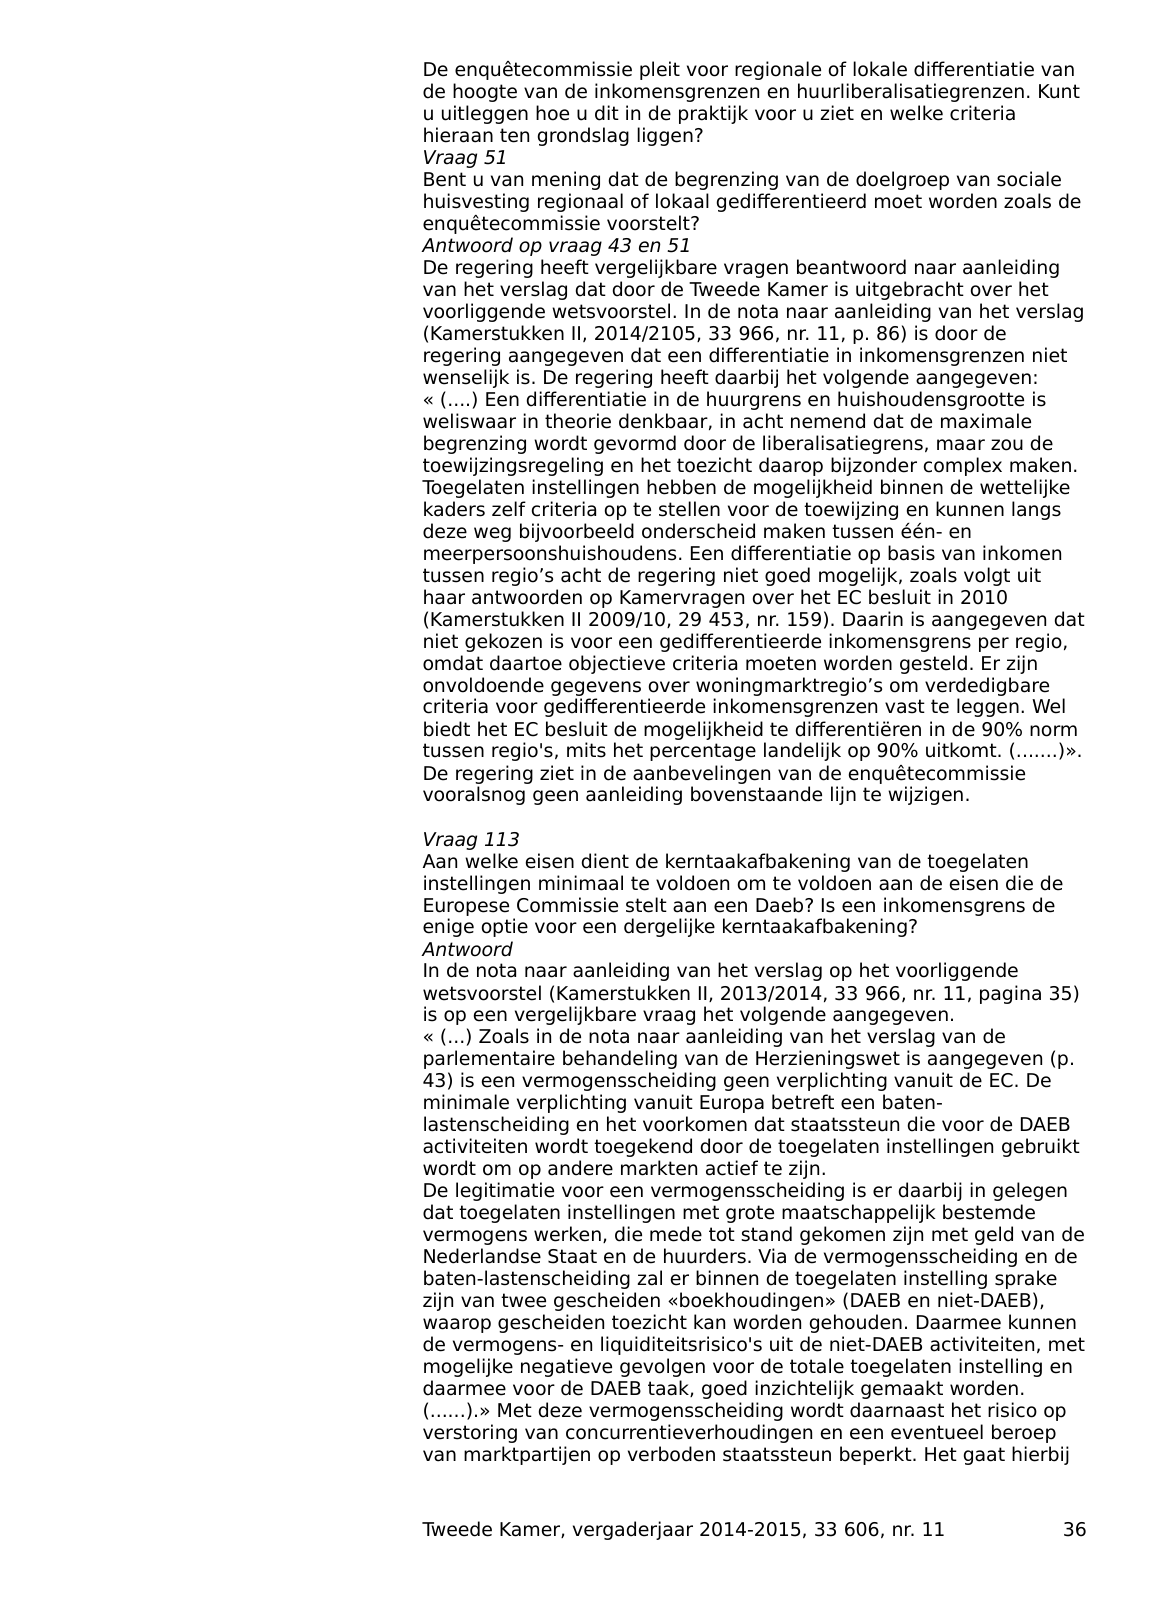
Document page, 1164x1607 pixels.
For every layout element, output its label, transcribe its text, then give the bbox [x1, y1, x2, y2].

text « (....) Een differentiatie in de huurgrens en huishoudensgrootte is weliswaar in theorie denkbaar, in acht nemend dat de maximale begrenzing wordt gevormd door de liberalisatiegrens, maar zou de toewijzingsregeling en het toezicht daarop bijzonder complex maken. Toegelaten instellingen hebben de mogelijkheid binnen de wettelijke kaders zelf criteria op te stellen voor de toewijzing en kunnen langs deze weg bijvoorbeeld onderscheid maken tussen één- en meerpersoonshuishoudens. Een differentiatie op basis van inkomen tussen regio’s acht de regering niet goed mogelijk, zoals volgt uit haar antwoorden op Kamervragen over het EC besluit in 2010 (Kamerstukken II 2009/10, 29 453, nr. 159). Daarin is aangegeven dat niet gekozen is voor een gedifferentieerde inkomensgrens per regio, omdat daartoe objectieve criteria moeten worden gesteld. Er zijn onvoldoende gegevens over woningmarktregio’s om verdedigbare criteria voor gedifferentieerde inkomensgrenzen vast te leggen. Wel biedt het EC besluit de mogelijkheid te differentiëren in de 90% norm tussen regio's, mits het percentage landelijk op 90% uitkomt. (.......)». [422, 389, 1087, 762]
text Vraag 51 [422, 147, 1087, 169]
text De legitimatie voor een vermogensscheiding is er daarbij in gelegen dat toegelaten instellingen met grote maatschappelijk bestemde vermogens werken, die mede tot stand gekomen zijn met geld van de Nederlandse Staat en de huurders. Via de vermogensscheiding en de baten-lastenscheiding zal er binnen de toegelaten instelling sprake zijn van twee gescheiden «boekhoudingen» (DAEB en niet-DAEB), waarop gescheiden toezicht kan worden gehouden. Daarmee kunnen de vermogens- en liquiditeitsrisico's uit de niet-DAEB activiteiten, met mogelijke negatieve gevolgen voor de totale toegelaten instelling en daarmee voor de DAEB taak, goed inzichtelijk gemaakt worden. (......).» Met deze vermogensscheiding wordt daarnaast het risico op verstoring van concurrentieverhoudingen en een eventueel beroep van marktpartijen op verboden staatssteun beperkt. Het gaat hierbij [422, 1180, 1087, 1466]
text « (...) Zoals in de nota naar aanleiding van het verslag van de parlementaire behandeling van de Herzieningswet is aangegeven (p. 43) is een vermogensscheiding geen verplichting vanuit de EC. De minimale verplichting vanuit Europa betreft een baten-lastenscheiding en het voorkomen dat staatssteun die voor de DAEB activiteiten wordt toegekend door de toegelaten instellingen gebruikt wordt om op andere markten actief te zijn. [422, 1026, 1087, 1180]
text Aan welke eisen dient de kerntaakafbakening van de toegelaten instellingen minimaal te voldoen om te voldoen aan de eisen die de Europese Commissie stelt aan een Daeb? Is een inkomensgrens de enige optie voor een dergelijke kerntaakafbakening? [422, 851, 1087, 938]
text De enquêtecommissie pleit voor regionale of lokale differentiatie van de hoogte van de inkomensgrenzen en huurliberalisatiegrenzen. Kunt u uitleggen hoe u dit in de praktijk voor u ziet en welke criteria hieraan ten grondslag liggen? [422, 59, 1087, 147]
text Bent u van mening dat de begrenzing van de doelgroep van sociale huisvesting regionaal of lokaal gedifferentieerd moet worden zoals de enquêtecommissie voorstelt? [422, 169, 1087, 235]
text In de nota naar aanleiding van het verslag op het voorliggende wetsvoorstel (Kamerstukken II, 2013/2014, 33 966, nr. 11, pagina 35) is op een vergelijkbare vraag het volgende aangegeven. [422, 960, 1087, 1026]
text Antwoord [422, 938, 1087, 960]
text Antwoord op vraag 43 en 51 [422, 235, 1087, 257]
text Vraag 113 [422, 828, 1087, 851]
text De regering heeft vergelijkbare vragen beantwoord naar aanleiding van het verslag dat door de Tweede Kamer is uitgebracht over het voorliggende wetsvoorstel. In de nota naar aanleiding van het verslag (Kamerstukken II, 2014/2105, 33 966, nr. 11, p. 86) is door de regering aangegeven dat een differentiatie in inkomensgrenzen niet wenselijk is. De regering heeft daarbij het volgende aangegeven: [422, 257, 1087, 389]
text De regering ziet in de aanbevelingen van de enquêtecommissie vooralsnog geen aanleiding bovenstaande lijn te wijzigen. [422, 762, 1087, 806]
